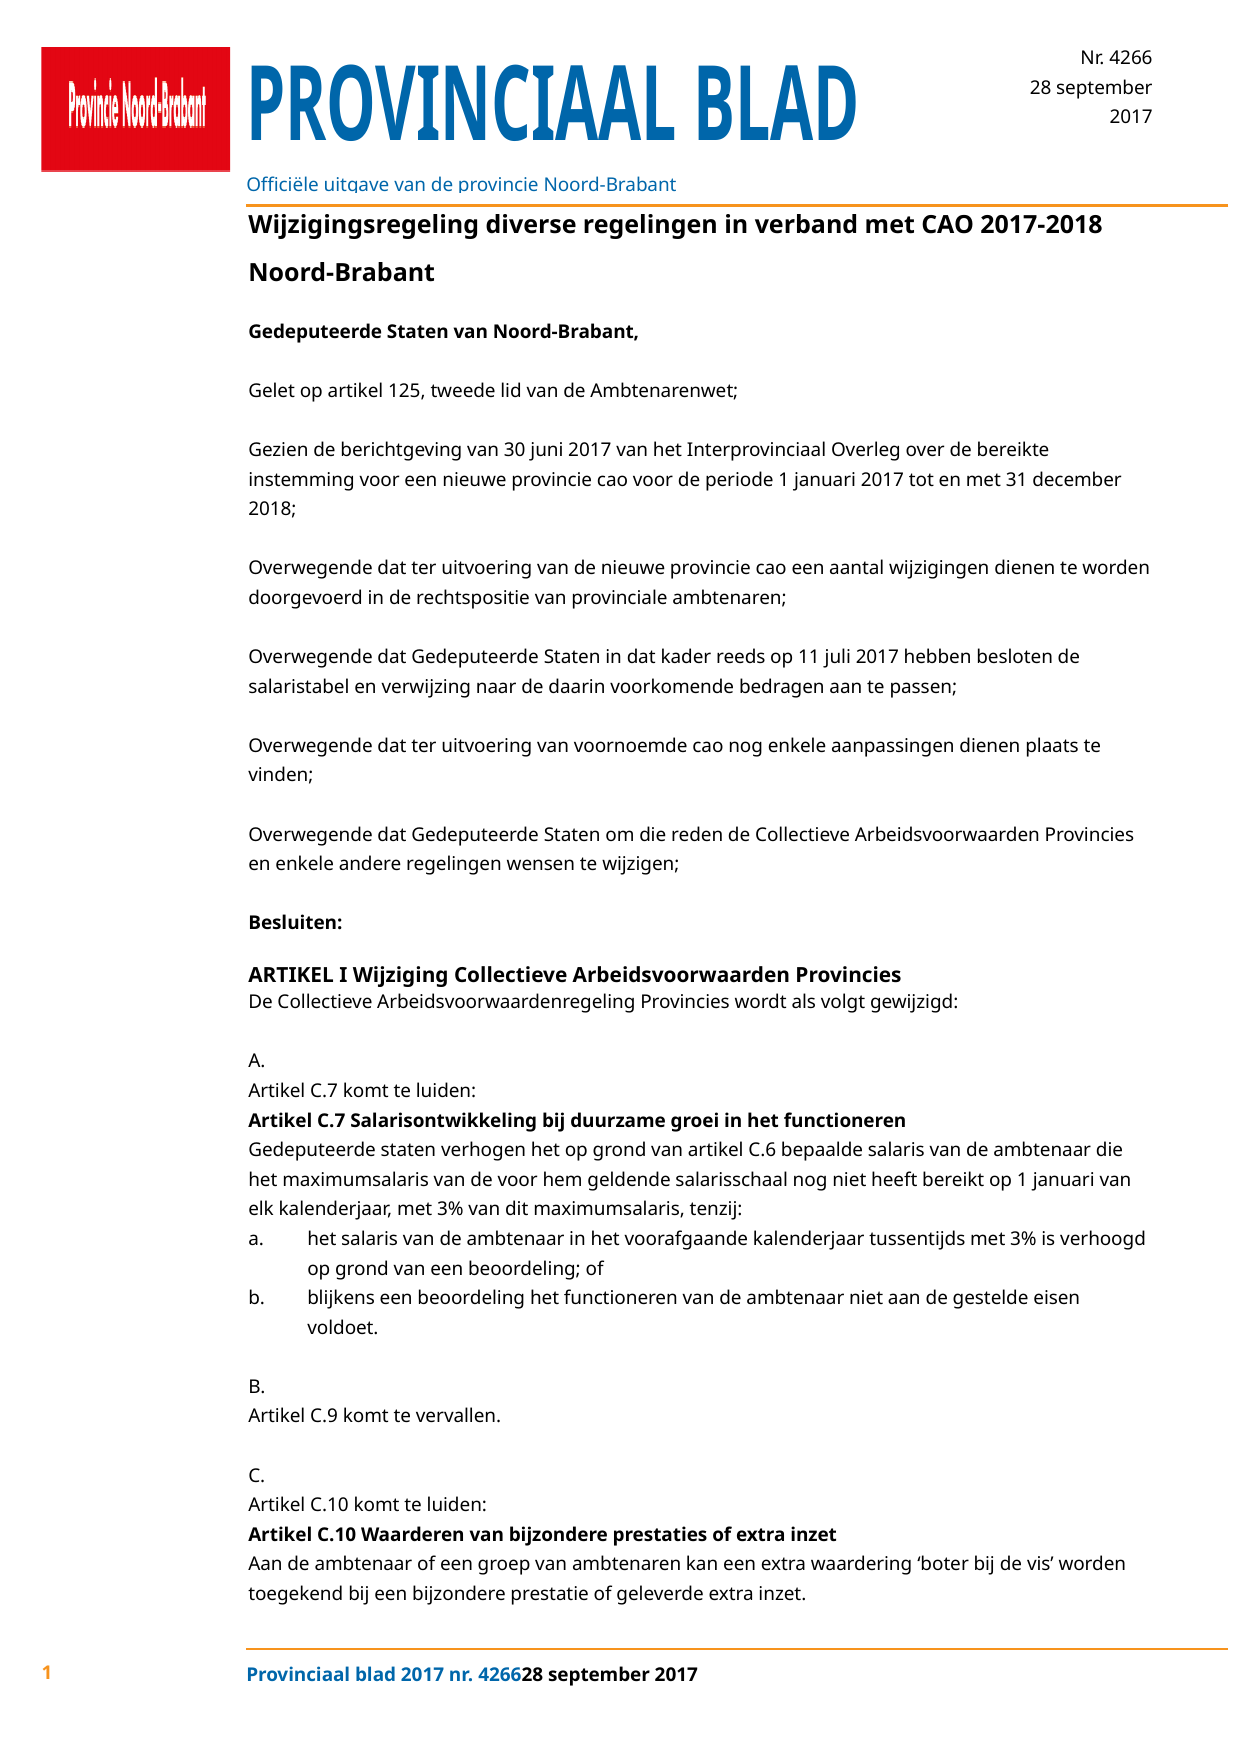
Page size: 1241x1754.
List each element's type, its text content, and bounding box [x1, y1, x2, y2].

picture [41, 47, 231, 172]
text Artikel C.9 komt te vervallen. [248, 1403, 1152, 1428]
text Overwegende dat ter uitvoering van voornoemde cao nog enkele aanpassingen dienen plaats te vinden; [248, 732, 1152, 787]
text De Collectieve Arbeidsvoorwaardenregeling Provincies wordt als volgt gewijzigd: [248, 988, 1152, 1014]
text Overwegende dat Gedeputeerde Staten in dat kader reeds op 11 juli 2017 hebben besloten de salaristabel en verwijzing naar de daarin voorkomende bedragen aan te passen; [248, 643, 1152, 699]
text Artikel C.10 Waarderen van bijzondere prestaties of extra inzet [248, 1521, 1152, 1547]
list blijkens een beoordeling het functioneren van de ambtenaar niet aan de gestelde eisen voldoet. [248, 1284, 1152, 1339]
text Aan de ambtenaar of een groep van ambtenaren kan een extra waardering ‘boter bij de vis’ worden toegekend bij een bijzondere prestatie of geleverde extra inzet. [248, 1551, 1152, 1606]
text C. [248, 1462, 1152, 1487]
text Wijzigingsregeling diverse regelingen in verband met CAO 2017-2018 Noord-Brabant [248, 207, 1152, 288]
text Artikel C.7 Salarisontwikkeling bij duurzame groei in het functioneren [248, 1107, 1152, 1132]
text Overwegende dat Gedeputeerde Staten om die reden de Collectieve Arbeidsvoorwaarden Provincies en enkele andere regelingen wensen te wijzigen; [248, 821, 1152, 876]
list het salaris van de ambtenaar in het voorafgaande kalenderjaar tussentijds met 3% is verhoogd op grond van een beoordeling; of [248, 1225, 1152, 1280]
text Gedeputeerde Staten van Noord-Brabant, [248, 318, 1152, 344]
text Gedeputeerde staten verhogen het op grond van artikel C.6 bepaalde salaris van de ambtenaar die het maximumsalaris van de voor hem geldende salarisschaal nog niet heeft bereikt op 1 januari van elk kalenderjaar, met 3% van dit maximumsalaris, tenzij: [248, 1136, 1152, 1221]
text Overwegende dat ter uitvoering van de nieuwe provincie cao een aantal wijzigingen dienen te worden doorgevoerd in de rechtspositie van provinciale ambtenaren; [248, 554, 1152, 610]
text Gezien de berichtgeving van 30 juni 2017 van het Interprovinciaal Overleg over de bereikte instemming voor een nieuwe provincie cao voor de periode 1 januari 2017 tot en met 31 december 2018; [248, 436, 1152, 521]
text Artikel C.10 komt te luiden: [248, 1491, 1152, 1517]
text ARTIKEL I Wijziging Collectieve Arbeidsvoorwaarden Provincies [248, 960, 1152, 988]
text A. [248, 1048, 1152, 1073]
text Besluiten: [248, 909, 1152, 935]
text Artikel C.7 komt te luiden: [248, 1077, 1152, 1103]
text B. [248, 1373, 1152, 1399]
text Gelet op artikel 125, tweede lid van de Ambtenarenwet; [248, 377, 1152, 403]
